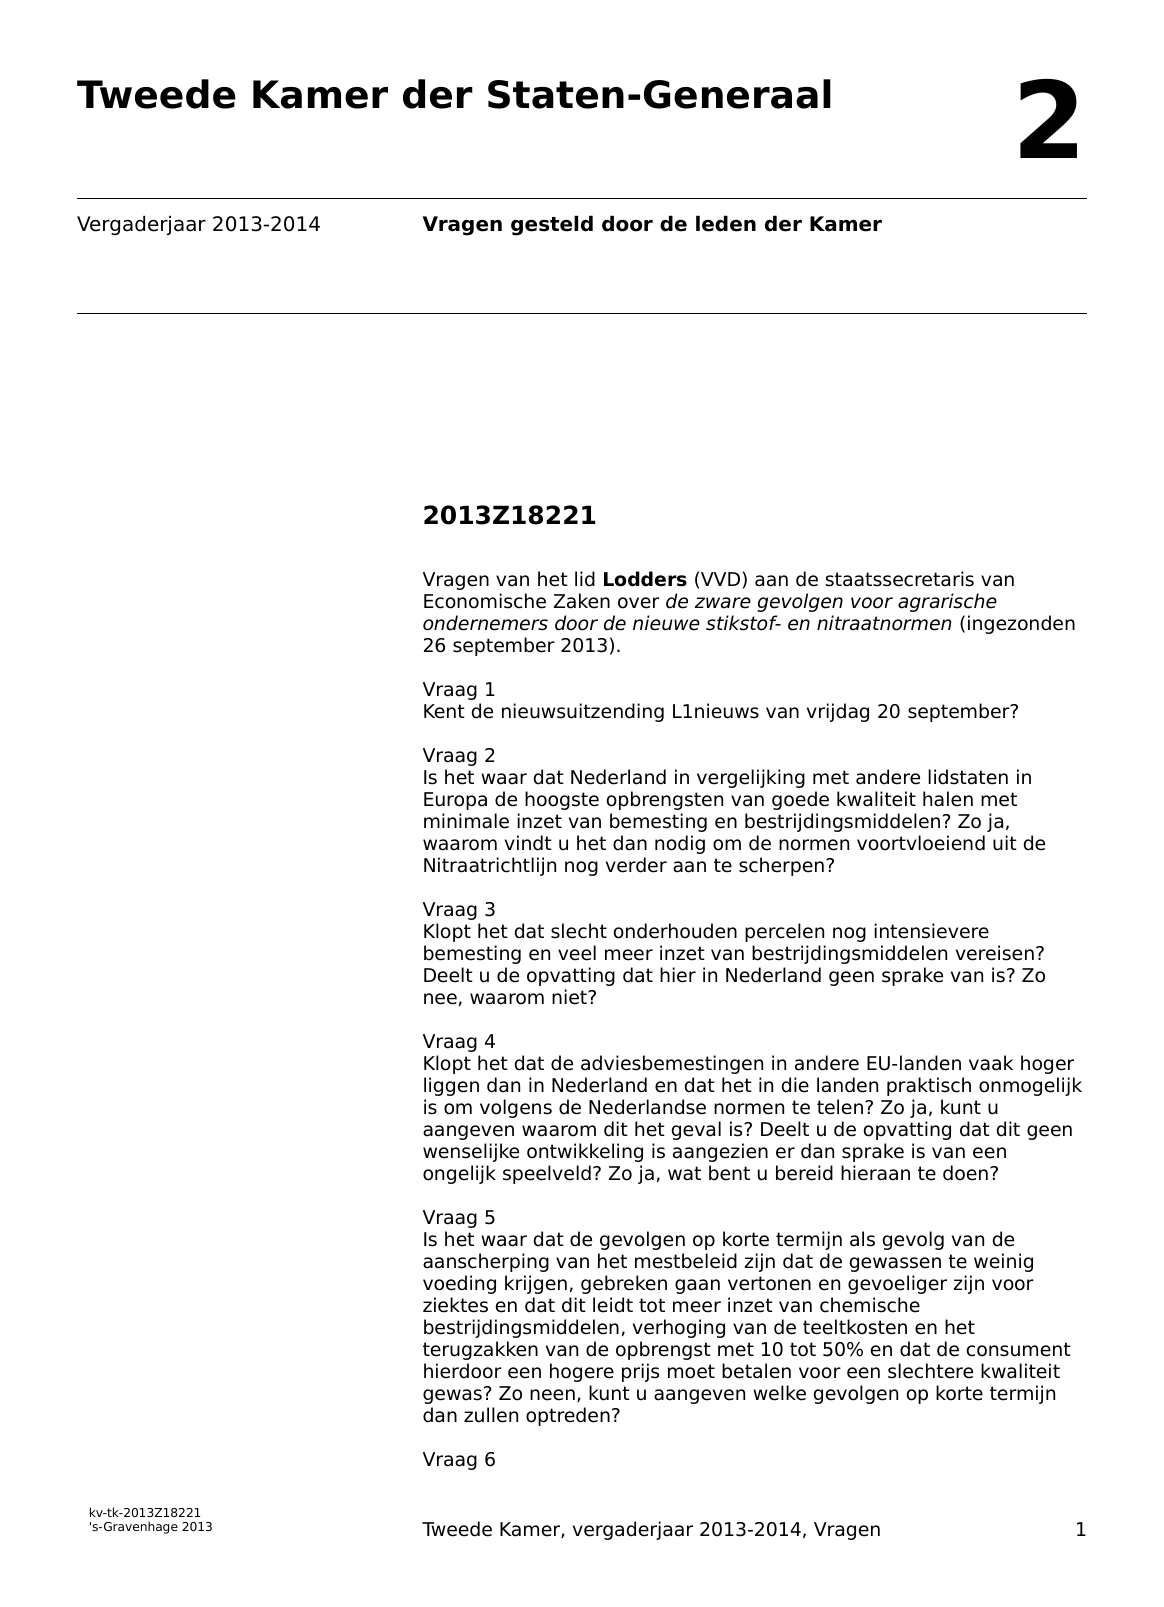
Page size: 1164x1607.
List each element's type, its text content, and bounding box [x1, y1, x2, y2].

table_header 2 [886, 59, 1087, 198]
text Vraag 6 [422, 1449, 1087, 1471]
text 2013Z18221 [422, 501, 1087, 531]
text Vraag 5 [422, 1207, 1087, 1229]
text Vraag 2 [422, 745, 1087, 767]
text Is het waar dat Nederland in vergelijking met andere lidstaten in Europa de hoogste opbrengsten van goede kwaliteit halen met minimale inzet van bemesting en bestrijdingsmiddelen? Zo ja, waarom vindt u het dan nodig om de normen voortvloeiend uit de Nitraatrichtlijn nog verder aan te scherpen? [422, 767, 1087, 877]
text Klopt het dat slecht onderhouden percelen nog intensievere bemesting en veel meer inzet van bestrijdingsmiddelen vereisen? Deelt u de opvatting dat hier in Nederland geen sprake van is? Zo nee, waarom niet? [422, 921, 1087, 1009]
table_cell Vergaderjaar 2013-2014 [77, 199, 422, 313]
text Vraag 1 [422, 679, 1087, 701]
text Is het waar dat de gevolgen op korte termijn als gevolg van de aanscherping van het mestbeleid zijn dat de gewassen te weinig voeding krijgen, gebreken gaan vertonen en gevoeliger zijn voor ziektes en dat dit leidt tot meer inzet van chemische bestrijdingsmiddelen, verhoging van de teeltkosten en het terugzakken van de opbrengst met 10 tot 50% en dat de consument hierdoor een hogere prijs moet betalen voor een slechtere kwaliteit gewas? Zo neen, kunt u aangeven welke gevolgen op korte termijn dan zullen optreden? [422, 1229, 1087, 1427]
text kv-tk-2013Z18221 [88, 1506, 323, 1520]
text 's-Gravenhage 2013 [88, 1520, 323, 1534]
text Vraag 4 [422, 1031, 1087, 1053]
table_cell Vragen gesteld door de leden der Kamer [422, 199, 1087, 313]
text Vraag 3 [422, 899, 1087, 921]
text Vragen van het lid Lodders (VVD) aan de staatssecretaris van Economische Zaken over de zware gevolgen voor agrarische ondernemers door de nieuwe stikstof- en nitraatnormen (ingezonden 26 september 2013). [422, 569, 1087, 657]
text Klopt het dat de adviesbemestingen in andere EU-landen vaak hoger liggen dan in Nederland en dat het in die landen praktisch onmogelijk is om volgens de Nederlandse normen te telen? Zo ja, kunt u aangeven waarom dit het geval is? Deelt u de opvatting dat dit geen wenselijke ontwikkeling is aangezien er dan sprake is van een ongelijk speelveld? Zo ja, wat bent u bereid hieraan te doen? [422, 1053, 1087, 1185]
text Kent de nieuwsuitzending L1nieuws van vrijdag 20 september? [422, 701, 1087, 723]
table_header Tweede Kamer der Staten-Generaal [77, 59, 886, 198]
